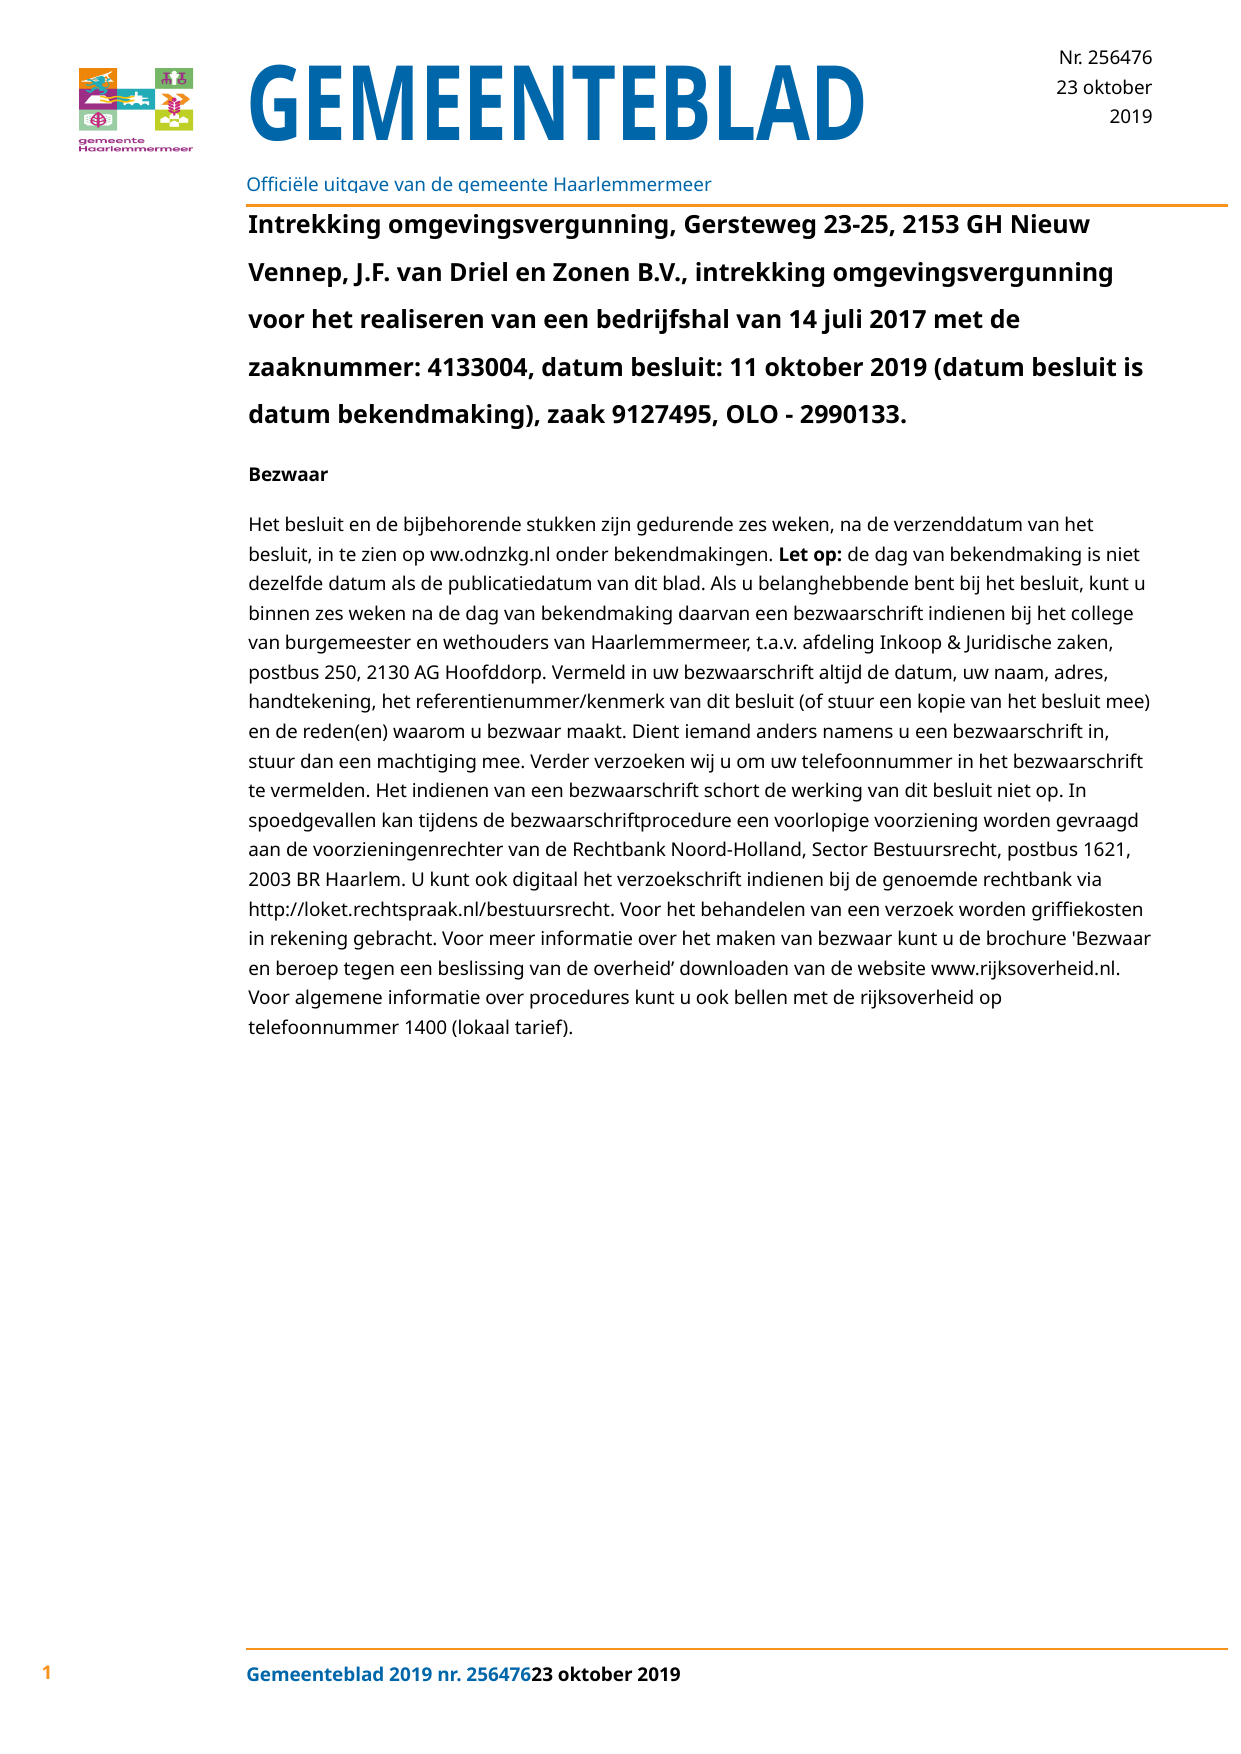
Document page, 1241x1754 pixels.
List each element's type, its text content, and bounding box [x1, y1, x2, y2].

text Het besluit en de bijbehorende stukken zijn gedurende zes weken, na de verzenddatum van het besluit, in te zien op ww.odnzkg.nl onder bekendmakingen. Let op: de dag van bekendmaking is niet dezelfde datum als de publicatiedatum van dit blad. Als u belanghebbende bent bij het besluit, kunt u binnen zes weken na de dag van bekendmaking daarvan een bezwaarschrift indienen bij het college van burgemeester en wethouders van Haarlemmermeer, t.a.v. afdeling Inkoop & Juridische zaken, postbus 250, 2130 AG Hoofddorp. Vermeld in uw bezwaarschrift altijd de datum, uw naam, adres, handtekening, het referentienummer/kenmerk van dit besluit (of stuur een kopie van het besluit mee) en de reden(en) waarom u bezwaar maakt. Dient iemand anders namens u een bezwaarschrift in, stuur dan een machtiging mee. Verder verzoeken wij u om uw telefoonnummer in het bezwaarschrift te vermelden. Het indienen van een bezwaarschrift schort de werking van dit besluit niet op. In spoedgevallen kan tijdens de bezwaarschriftprocedure een voorlopige voorziening worden gevraagd aan de voorzieningenrechter van de Rechtbank Noord-Holland, Sector Bestuursrecht, postbus 1621, 2003 BR Haarlem. U kunt ook digitaal het verzoekschrift indienen bij de genoemde rechtbank via http://loket.rechtspraak.nl/bestuursrecht. Voor het behandelen van een verzoek worden griffiekosten in rekening gebracht. Voor meer informatie over het maken van bezwaar kunt u de brochure 'Bezwaar en beroep tegen een beslissing van de overheid’ downloaden van de website www.rijksoverheid.nl. Voor algemene informatie over procedures kunt u ook bellen met de rijksoverheid op telefoonnummer 1400 (lokaal tarief). [248, 511, 1152, 1040]
text Intrekking omgevingsvergunning, Gersteweg 23-25, 2153 GH Nieuw Vennep, J.F. van Driel en Zonen B.V., intrekking omgevingsvergunning voor het realiseren van een bedrijfshal van 14 juli 2017 met de zaaknummer: 4133004, datum besluit: 11 oktober 2019 (datum besluit is datum bekendmaking), zaak 9127495, OLO - 2990133. [248, 207, 1152, 431]
picture [41, 47, 231, 172]
text Bezwaar [248, 461, 1152, 486]
